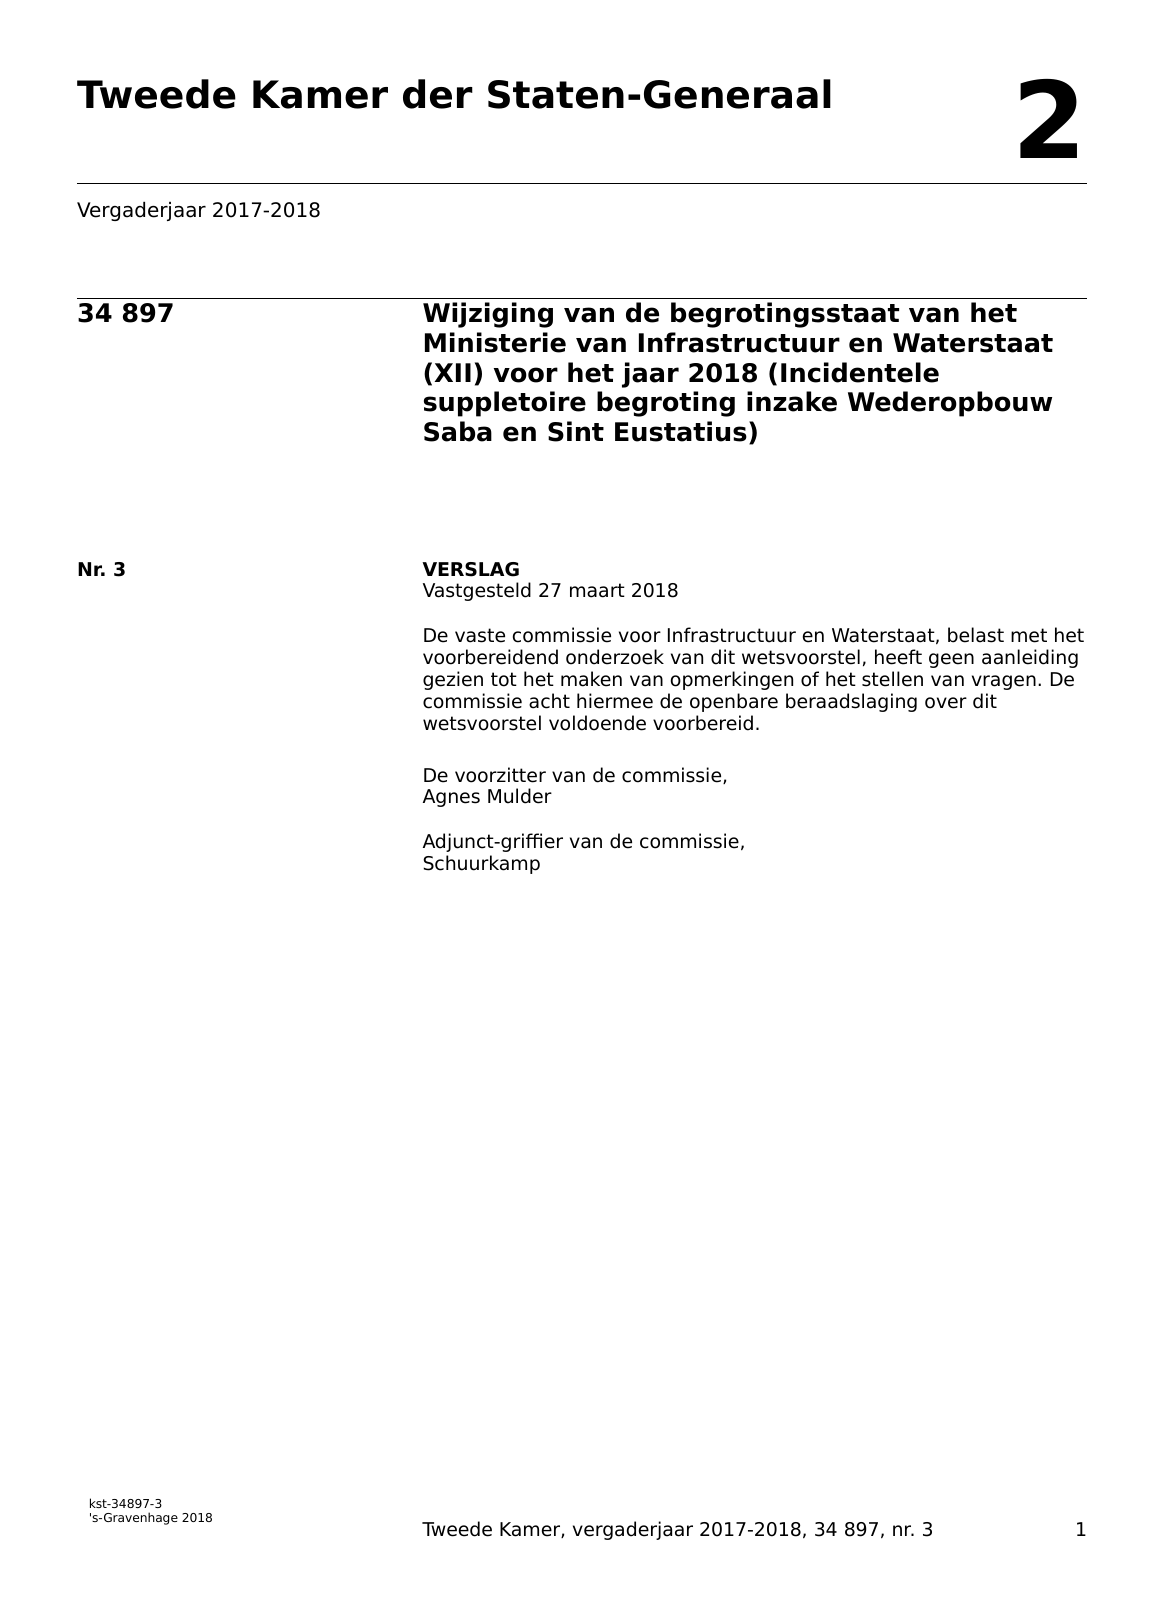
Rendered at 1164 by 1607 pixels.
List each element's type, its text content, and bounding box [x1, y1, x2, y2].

text De voorzitter van de commissie, Agnes Mulder [422, 764, 1087, 808]
subtitle Nr. 3 VERSLAG [77, 558, 1087, 580]
table_header Tweede Kamer der Staten-Generaal [77, 59, 886, 183]
text 's-Gravenhage 2018 [88, 1511, 323, 1525]
text kst-34897-3 [88, 1497, 323, 1511]
text De vaste commissie voor Infrastructuur en Waterstaat, belast met het voorbereidend onderzoek van dit wetsvoorstel, heeft geen aanleiding gezien tot het maken van opmerkingen of het stellen van vragen. De commissie acht hiermee de openbare beraadslaging over dit wetsvoorstel voldoende voorbereid. [422, 624, 1087, 734]
table_cell Vergaderjaar 2017-2018 [77, 184, 1087, 298]
subtitle 34 897 Wijziging van de begrotingsstaat van het Ministerie van Infrastructuur en Waterstaat (XII) voor het jaar 2018 (Incidentele suppletoire begroting inzake Wederopbouw Saba en Sint Eustatius) [77, 299, 1087, 447]
table_header 2 [886, 59, 1087, 183]
text Vastgesteld 27 maart 2018 [422, 580, 1087, 602]
text Adjunct-griffier van de commissie, Schuurkamp [422, 831, 1087, 874]
